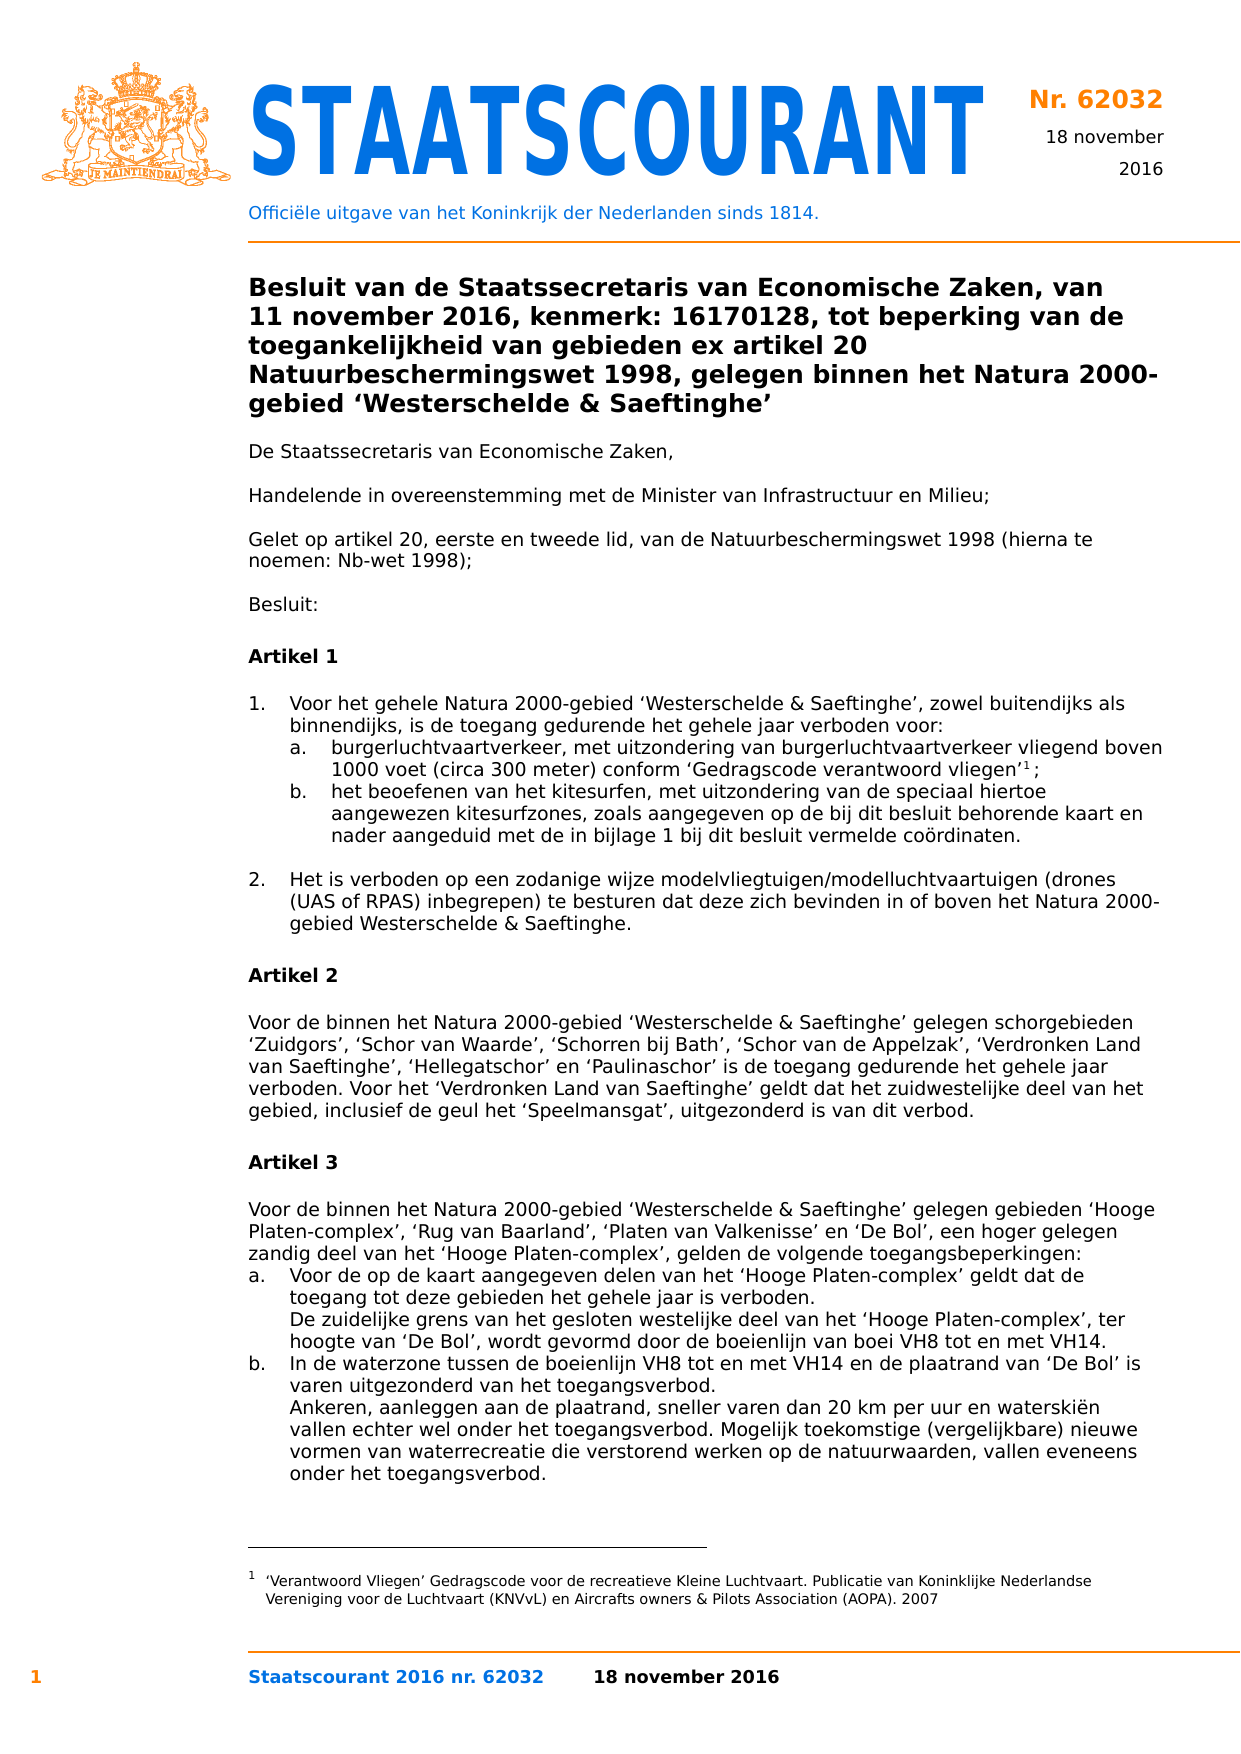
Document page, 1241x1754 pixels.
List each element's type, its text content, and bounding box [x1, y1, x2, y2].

text Ankeren, aanleggen aan de plaatrand, sneller varen dan 20 km per uur en waterskiën vallen echter wel onder het toegangsverbod. Mogelijk toekomstige (vergelijkbare) nieuwe vormen van waterrecreatie die verstorend werken op de natuurwaarden, vallen eveneens onder het toegangsverbod. [289, 1397, 1163, 1484]
text 2. Het is verboden op een zodanige wijze modelvliegtuigen/modelluchtvaartuigen (drones (UAS of RPAS) inbegrepen) te besturen dat deze zich bevinden in of boven het Natura 2000-gebied Westerschelde & Saeftinghe. [248, 869, 1163, 935]
text Voor de binnen het Natura 2000-gebied ‘Westerschelde & Saeftinghe’ gelegen gebieden ‘Hooge Platen-complex’, ‘Rug van Baarland’, ‘Platen van Valkenisse’ en ‘De Bol’, een hoger gelegen zandig deel van het ‘Hooge Platen-complex’, gelden de volgende toegangsbeperkingen: [248, 1199, 1163, 1265]
text b. het beoefenen van het kitesurfen, met uitzondering van de speciaal hiertoe aangewezen kitesurfzones, zoals aangegeven op de bij dit besluit behorende kaart en nader aangeduid met de in bijlage 1 bij dit besluit vermelde coördinaten. [289, 781, 1163, 847]
text ‘Verantwoord Vliegen’ Gedragscode voor de recreatieve Kleine Luchtvaart. Publicatie van Koninklijke Nederlandse Vereniging voor de Luchtvaart (KNVvL) en Aircrafts owners & Pilots Association (AOPA). 2007 [248, 1569, 1163, 1608]
text 1. Voor het gehele Natura 2000-gebied ‘Westerschelde & Saeftinghe’, zowel buitendijks als binnendijks, is de toegang gedurende het gehele jaar verboden voor: [248, 693, 1163, 737]
subtitle Besluit van de Staatssecretaris van Economische Zaken, van 11 november 2016, kenmerk: 16170128, tot beperking van de toegankelijkheid van gebieden ex artikel 20 Natuurbeschermingswet 1998, gelegen binnen het Natura 2000-gebied ‘Westerschelde & Saeftinghe’ [248, 273, 1163, 419]
subtitle Artikel 2 [248, 965, 1163, 987]
text b. In de waterzone tussen de boeienlijn VH8 tot en met VH14 en de plaatrand van ‘De Bol’ is varen uitgezonderd van het toegangsverbod. [248, 1353, 1163, 1397]
text Besluit: [248, 594, 1163, 616]
text a. burgerluchtvaartverkeer, met uitzondering van burgerluchtvaartverkeer vliegend boven 1000 voet (circa 300 meter) conform ‘Gedragscode verantwoord vliegen’; [289, 737, 1163, 781]
text Voor de binnen het Natura 2000-gebied ‘Westerschelde & Saeftinghe’ gelegen schorgebieden ‘Zuidgors’, ‘Schor van Waarde’, ‘Schorren bij Bath’, ‘Schor van de Appelzak’, ‘Verdronken Land van Saeftinghe’, ‘Hellegatschor’ en ‘Paulinaschor’ is de toegang gedurende het gehele jaar verboden. Voor het ‘Verdronken Land van Saeftinghe’ geldt dat het zuidwestelijke deel van het gebied, inclusief de geul het ‘Speelmansgat’, uitgezonderd is van dit verbod. [248, 1012, 1163, 1122]
subtitle Artikel 1 [248, 646, 1163, 668]
table_header [25, 62, 248, 241]
picture [41, 62, 231, 186]
table_cell 2016 [998, 153, 1240, 203]
text De Staatssecretaris van Economische Zaken, [248, 441, 1163, 463]
table_header Nr. 62032 [998, 62, 1240, 121]
table_header STAATSCOURANT [248, 62, 998, 203]
text Handelende in overeenstemming met de Minister van Infrastructuur en Milieu; [248, 484, 1163, 507]
subtitle Artikel 3 [248, 1152, 1163, 1174]
text a. Voor de op de kaart aangegeven delen van het ‘Hooge Platen-complex’ geldt dat de toegang tot deze gebieden het gehele jaar is verboden. [248, 1265, 1163, 1309]
table_cell Officiële uitgave van het Koninkrijk der Nederlanden sinds 1814. [248, 203, 1240, 241]
table_cell 18 november [998, 121, 1240, 153]
text Gelet op artikel 20, eerste en tweede lid, van de Natuurbeschermingswet 1998 (hierna te noemen: Nb-wet 1998); [248, 528, 1163, 572]
text De zuidelijke grens van het gesloten westelijke deel van het ‘Hooge Platen-complex’, ter hoogte van ‘De Bol’, wordt gevormd door de boeienlijn van boei VH8 tot en met VH14. [289, 1309, 1163, 1353]
